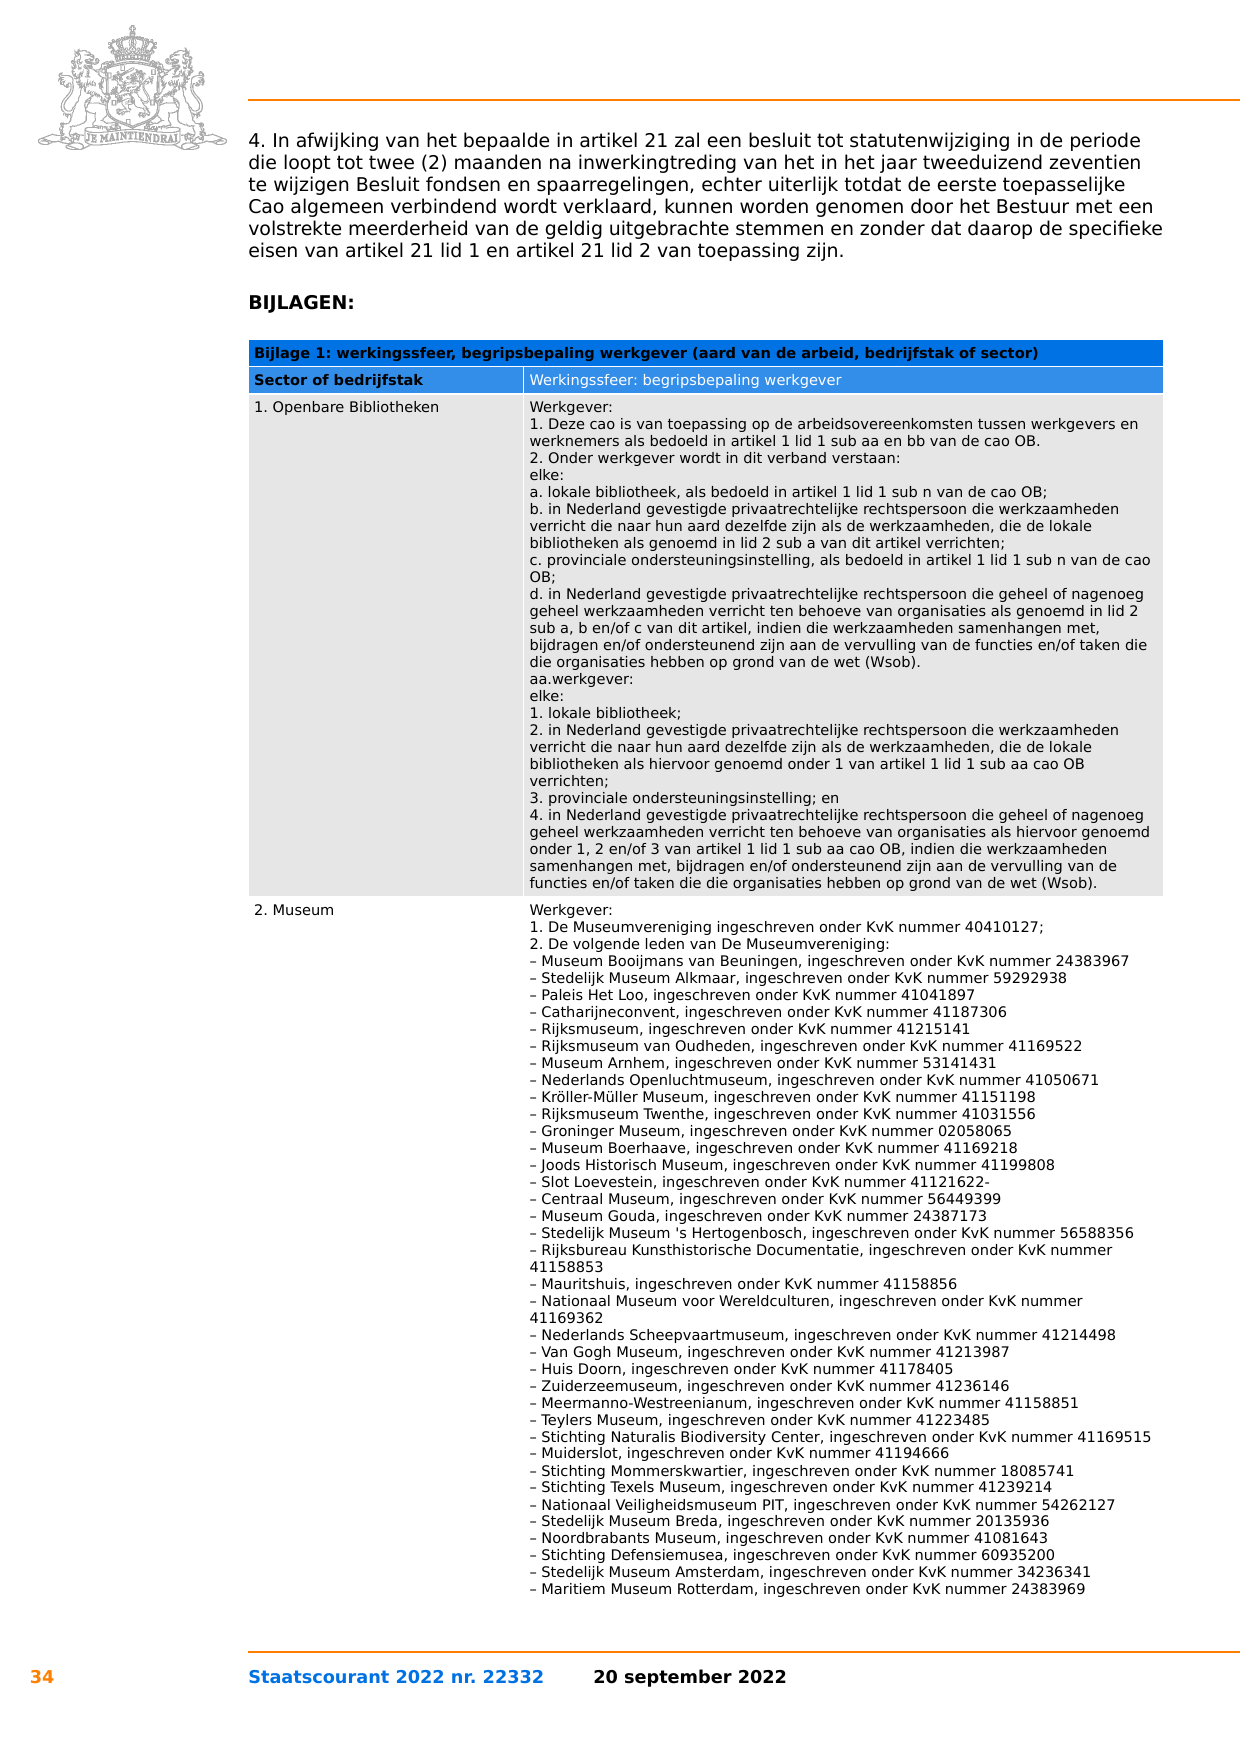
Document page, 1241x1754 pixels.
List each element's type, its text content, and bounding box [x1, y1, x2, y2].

table_cell Werkgever: 1. De Museumvereniging ingeschreven onder KvK nummer 40410127; 2. De volgende leden van De Museumvereniging: – Museum Booijmans van Beuningen, ingeschreven onder KvK nummer 24383967 – Stedelijk Museum Alkmaar, ingeschreven onder KvK nummer 59292938 – Paleis Het Loo, ingeschreven onder KvK nummer 41041897 – Catharijneconvent, ingeschreven onder KvK nummer 41187306 – Rijksmuseum, ingeschreven onder KvK nummer 41215141 – Rijksmuseum van Oudheden, ingeschreven onder KvK nummer 41169522 – Museum Arnhem, ingeschreven onder KvK nummer 53141431 – Nederlands Openluchtmuseum, ingeschreven onder KvK nummer 41050671 – Kröller-Müller Museum, ingeschreven onder KvK nummer 41151198 – Rijksmuseum Twenthe, ingeschreven onder KvK nummer 41031556 – Groninger Museum, ingeschreven onder KvK nummer 02058065 – Museum Boerhaave, ingeschreven onder KvK nummer 41169218 – Joods Historisch Museum, ingeschreven onder KvK nummer 41199808 – Slot Loevestein, ingeschreven onder KvK nummer 41121622- – Centraal Museum, ingeschreven onder KvK nummer 56449399 – Museum Gouda, ingeschreven onder KvK nummer 24387173 – Stedelijk Museum 's Hertogenbosch, ingeschreven onder KvK nummer 56588356 – Rijksbureau Kunsthistorische Documentatie, ingeschreven onder KvK nummer 41158853 – Mauritshuis, ingeschreven onder KvK nummer 41158856 – Nationaal Museum voor Wereldculturen, ingeschreven onder KvK nummer 41169362 – Nederlands Scheepvaartmuseum, ingeschreven onder KvK nummer 41214498 – Van Gogh Museum, ingeschreven onder KvK nummer 41213987 – Huis Doorn, ingeschreven onder KvK nummer 41178405 – Zuiderzeemuseum, ingeschreven onder KvK nummer 41236146 – Meermanno-Westreenianum, ingeschreven onder KvK nummer 41158851 – Teylers Museum, ingeschreven onder KvK nummer 41223485 – Stichting Naturalis Biodiversity Center, ingeschreven onder KvK nummer 41169515 – Muiderslot, ingeschreven onder KvK nummer 41194666 – Stichting Mommerskwartier, ingeschreven onder KvK nummer 18085741 – Stichting Texels Museum, ingeschreven onder KvK nummer 41239214 – Nationaal Veiligheidsmuseum PIT, ingeschreven onder KvK nummer 54262127 – Stedelijk Museum Breda, ingeschreven onder KvK nummer 20135936 – Noordbrabants Museum, ingeschreven onder KvK nummer 41081643 – Stichting Defensiemusea, ingeschreven onder KvK nummer 60935200 – Stedelijk Museum Amsterdam, ingeschreven onder KvK nummer 34236341 – Maritiem Museum Rotterdam, ingeschreven onder KvK nummer 24383969 [524, 898, 1163, 1603]
table_header Bijlage 1: werkingssfeer, begripsbepaling werkgever (aard van de arbeid, bedrijfstak of sector) [249, 340, 1163, 366]
text 4. In afwijking van het bepaalde in artikel 21 zal een besluit tot statutenwijziging in de periode die loopt tot twee (2) maanden na inwerkingtreding van het in het jaar tweeduizend zeventien te wijzigen Besluit fondsen en spaarregelingen, echter uiterlijk totdat de eerste toepasselijke Cao algemeen verbindend wordt verklaard, kunnen worden genomen door het Bestuur met een volstrekte meerderheid van de geldig uitgebrachte stemmen en zonder dat daarop de specifieke eisen van artikel 21 lid 1 en artikel 21 lid 2 van toepassing zijn. [248, 130, 1163, 262]
table_cell Werkingssfeer: begripsbepaling werkgever [524, 367, 1163, 393]
table_cell 1. Openbare Bibliotheken [249, 395, 523, 896]
table_cell Sector of bedrijfstak [249, 367, 523, 393]
picture [38, 25, 227, 150]
table_cell Werkgever: 1. Deze cao is van toepassing op de arbeidsovereenkomsten tussen werkgevers en werknemers als bedoeld in artikel 1 lid 1 sub aa en bb van de cao OB. 2. Onder werkgever wordt in dit verband verstaan: elke: a. lokale bibliotheek, als bedoeld in artikel 1 lid 1 sub n van de cao OB; b. in Nederland gevestigde privaatrechtelijke rechtspersoon die werkzaamheden verricht die naar hun aard dezelfde zijn als de werkzaamheden, die de lokale bibliotheken als genoemd in lid 2 sub a van dit artikel verrichten; c. provinciale ondersteuningsinstelling, als bedoeld in artikel 1 lid 1 sub n van de cao OB; d. in Nederland gevestigde privaatrechtelijke rechtspersoon die geheel of nagenoeg geheel werkzaamheden verricht ten behoeve van organisaties als genoemd in lid 2 sub a, b en/of c van dit artikel, indien die werkzaamheden samenhangen met, bijdragen en/of ondersteunend zijn aan de vervulling van de functies en/of taken die die organisaties hebben op grond van de wet (Wsob). aa.werkgever: elke: 1. lokale bibliotheek; 2. in Nederland gevestigde privaatrechtelijke rechtspersoon die werkzaamheden verricht die naar hun aard dezelfde zijn als de werkzaamheden, die de lokale bibliotheken als hiervoor genoemd onder 1 van artikel 1 lid 1 sub aa cao OB verrichten; 3. provinciale ondersteuningsinstelling; en 4. in Nederland gevestigde privaatrechtelijke rechtspersoon die geheel of nagenoeg geheel werkzaamheden verricht ten behoeve van organisaties als hiervoor genoemd onder 1, 2 en/of 3 van artikel 1 lid 1 sub aa cao OB, indien die werkzaamheden samenhangen met, bijdragen en/of ondersteunend zijn aan de vervulling van de functies en/of taken die die organisaties hebben op grond van de wet (Wsob). [524, 395, 1163, 896]
table_cell 2. Museum [249, 898, 523, 1603]
subtitle BIJLAGEN: [248, 292, 1163, 314]
